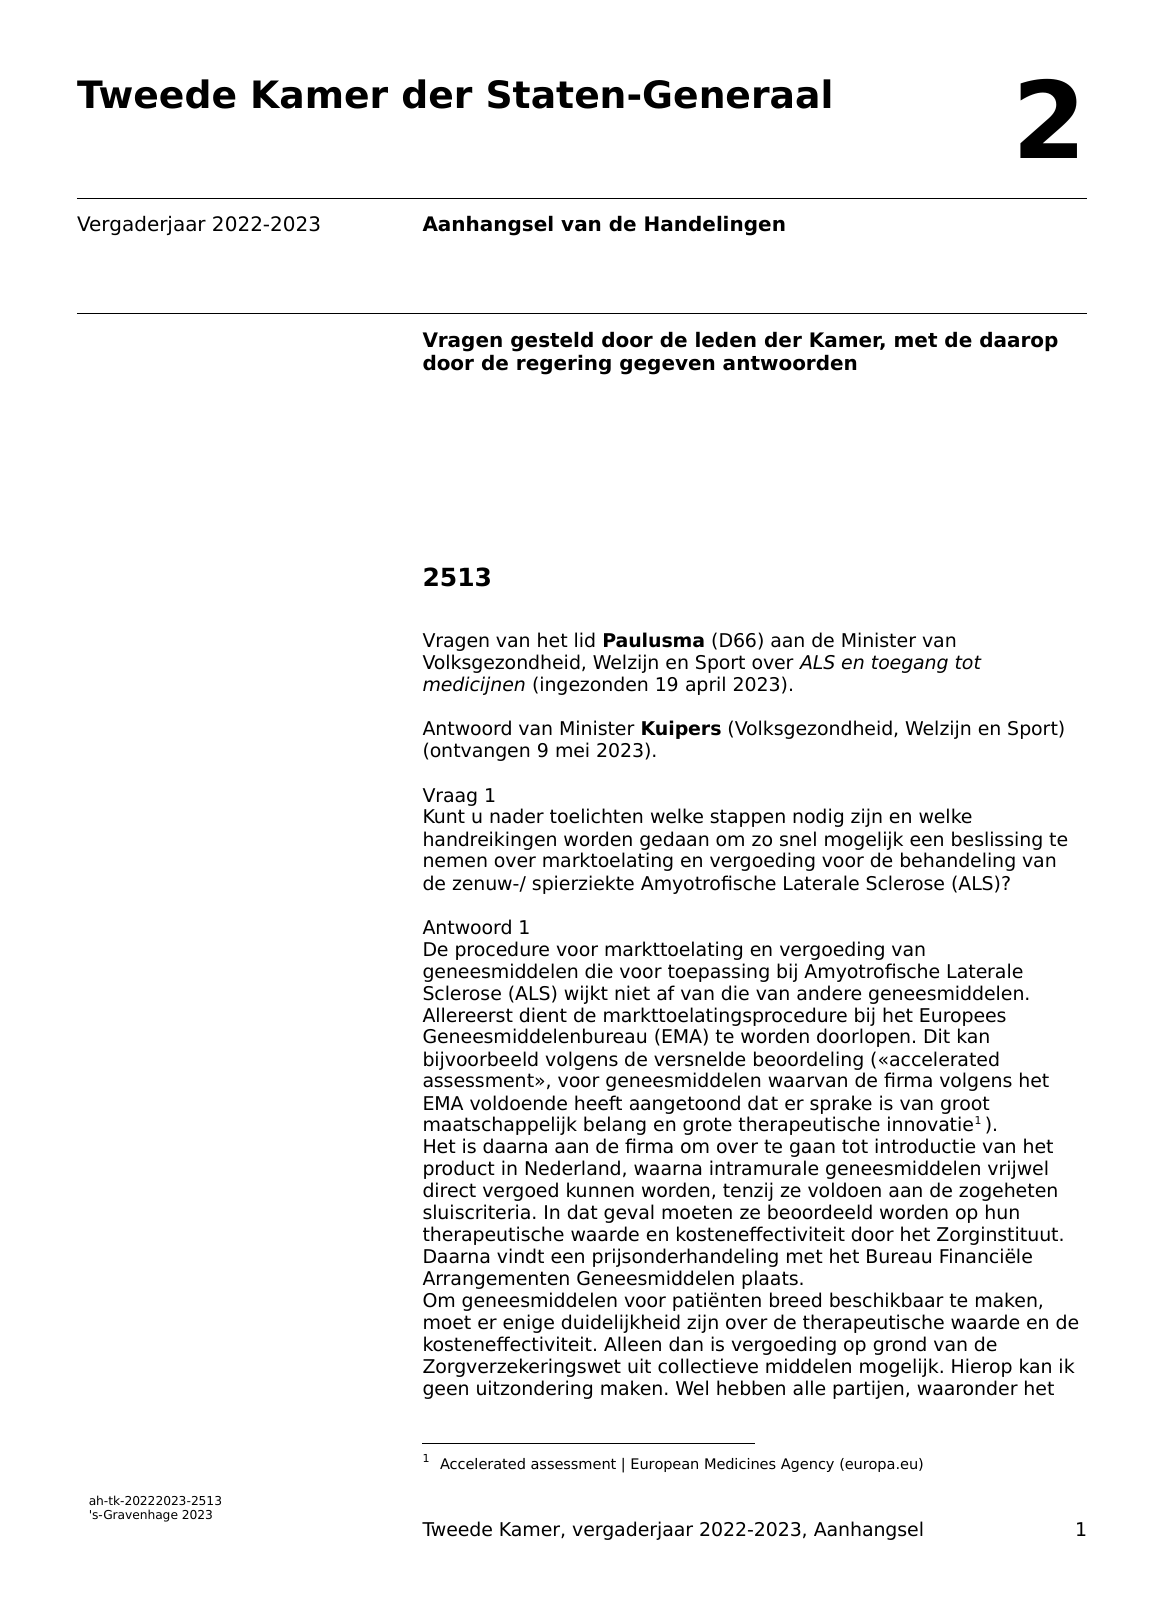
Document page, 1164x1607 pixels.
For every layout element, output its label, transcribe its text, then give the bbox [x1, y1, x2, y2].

text 2513 [422, 563, 1087, 592]
text Antwoord van Minister Kuipers (Volksgezondheid, Welzijn en Sport) (ontvangen 9 mei 2023). [422, 718, 1087, 762]
table_cell [77, 314, 422, 375]
table_cell Vergaderjaar 2022-2023 [77, 199, 422, 313]
text Om geneesmiddelen voor patiënten breed beschikbaar te maken, moet er enige duidelijkheid zijn over de therapeutische waarde en de kosteneffectiviteit. Alleen dan is vergoeding op grond van de Zorgverzekeringswet uit collectieve middelen mogelijk. Hierop kan ik geen uitzondering maken. Wel hebben alle partijen, waaronder het [422, 1290, 1087, 1400]
text Antwoord 1 [422, 917, 1087, 938]
text 's-Gravenhage 2023 [88, 1508, 323, 1522]
table_cell Aanhangsel van de Handelingen [422, 199, 1087, 313]
table_header Tweede Kamer der Staten-Generaal [77, 59, 886, 198]
text Het is daarna aan de firma om over te gaan tot introductie van het product in Nederland, waarna intramurale geneesmiddelen vrijwel direct vergoed kunnen worden, tenzij ze voldoen aan de zogeheten sluiscriteria. In dat geval moeten ze beoordeeld worden op hun therapeutische waarde en kosteneffectiviteit door het Zorginstituut. Daarna vindt een prijsonderhandeling met het Bureau Financiële Arrangementen Geneesmiddelen plaats. [422, 1136, 1087, 1290]
text Vragen van het lid Paulusma (D66) aan de Minister van Volksgezondheid, Welzijn en Sport over ALS en toegang tot medicijnen (ingezonden 19 april 2023). [422, 630, 1087, 696]
table_cell Vragen gesteld door de leden der Kamer, met de daarop door de regering gegeven antwoorden [422, 314, 1087, 375]
table_header 2 [886, 59, 1087, 198]
text De procedure voor markttoelating en vergoeding van geneesmiddelen die voor toepassing bij Amyotrofische Laterale Sclerose (ALS) wijkt niet af van die van andere geneesmiddelen. Allereerst dient de markttoelatingsprocedure bij het Europees Geneesmiddelenbureau (EMA) te worden doorlopen. Dit kan bijvoorbeeld volgens de versnelde beoordeling («accelerated assessment», voor geneesmiddelen waarvan de firma volgens het EMA voldoende heeft aangetoond dat er sprake is van groot maatschappelijk belang en grote therapeutische innovatie). [422, 938, 1087, 1136]
text Kunt u nader toelichten welke stappen nodig zijn en welke handreikingen worden gedaan om zo snel mogelijk een beslissing te nemen over marktoelating en vergoeding voor de behandeling van de zenuw-/ spierziekte Amyotrofische Laterale Sclerose (ALS)? [422, 806, 1087, 894]
text ah-tk-20222023-2513 [88, 1494, 323, 1508]
text Vraag 1 [422, 784, 1087, 806]
text Accelerated assessment | European Medicines Agency (europa.eu) [422, 1452, 1087, 1474]
